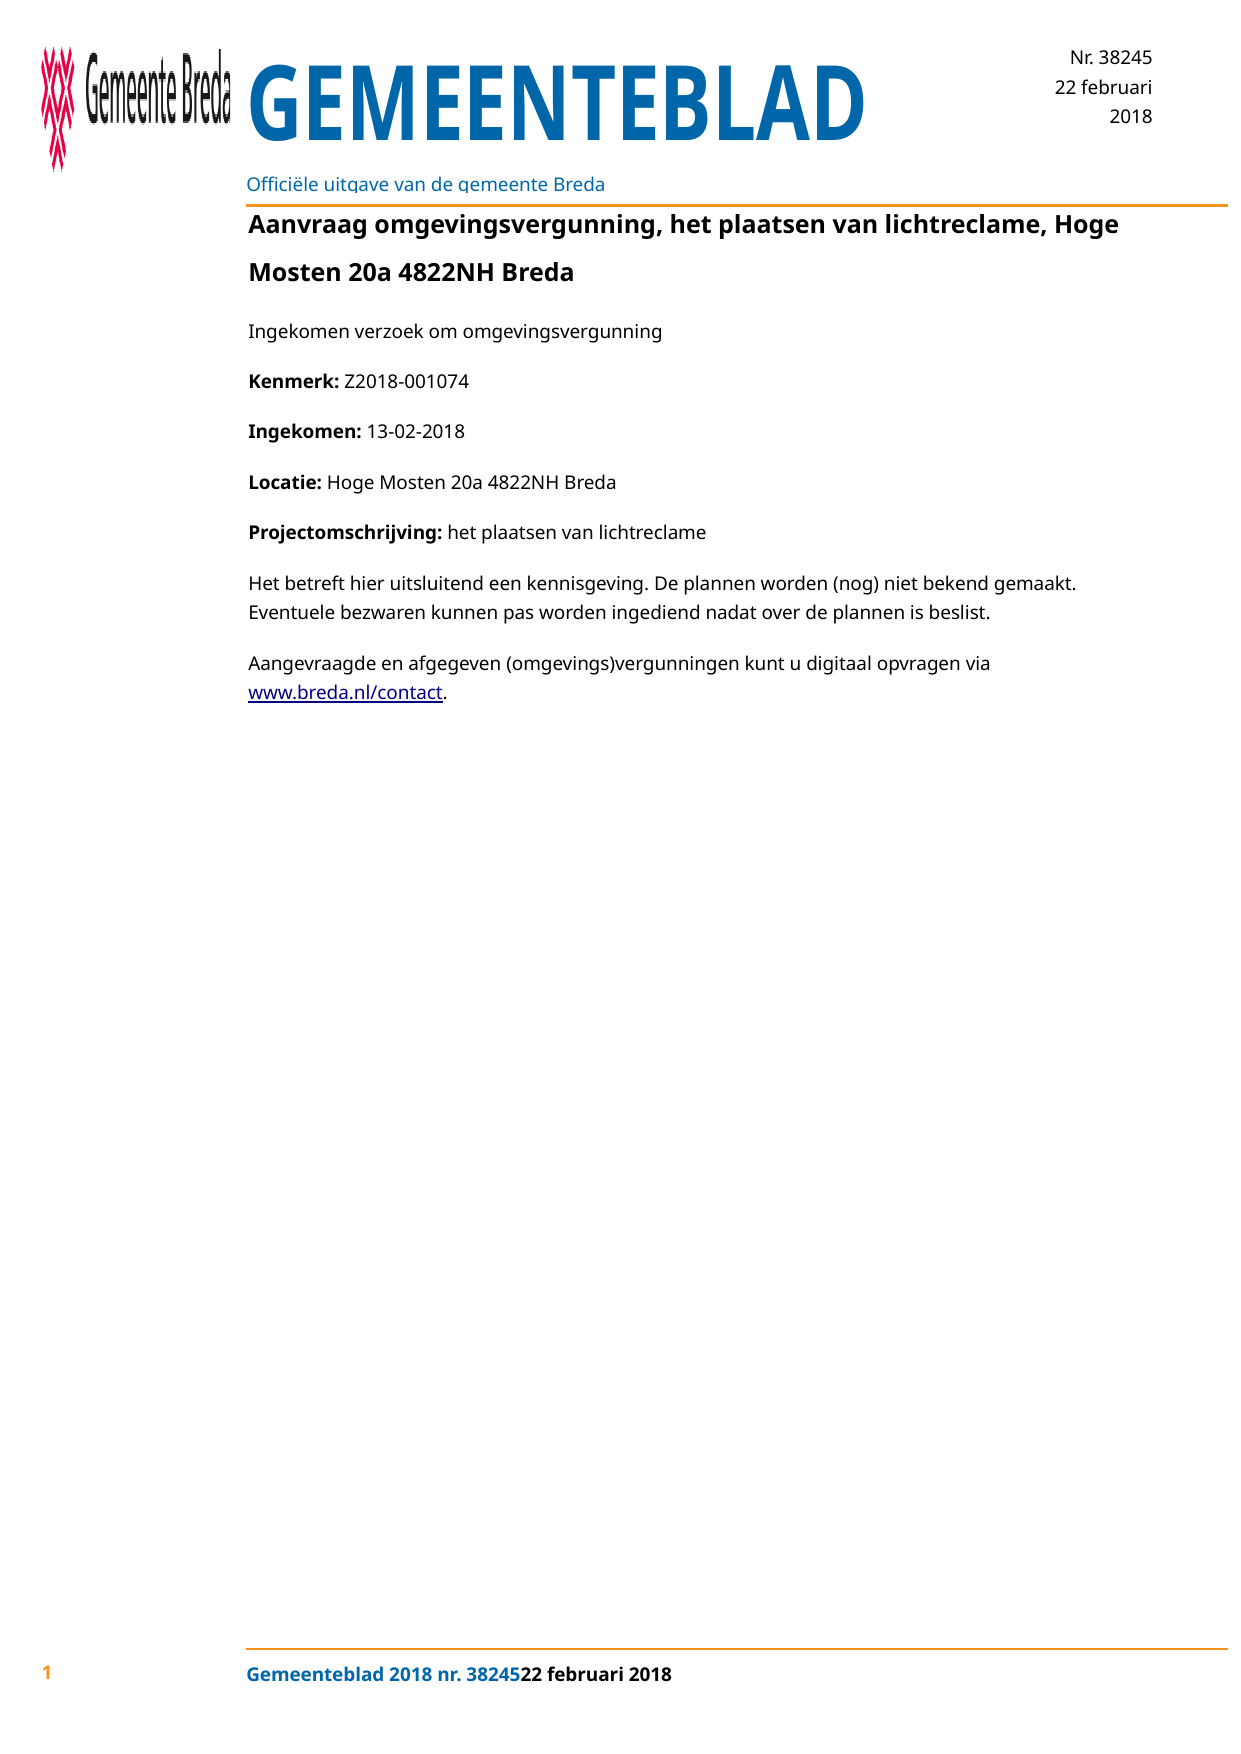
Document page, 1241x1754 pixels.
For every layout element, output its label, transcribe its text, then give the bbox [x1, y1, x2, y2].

text Ingekomen verzoek om omgevingsvergunning [248, 318, 1152, 344]
text Projectomschrijving: het plaatsen van lichtreclame [248, 519, 1152, 545]
text Ingekomen: 13-02-2018 [248, 419, 1152, 444]
text Kenmerk: Z2018-001074 [248, 368, 1152, 394]
picture [41, 47, 231, 172]
text Aangevraagde en afgegeven (omgevings)vergunningen kunt u digitaal opvragen via www.breda.nl/contact. [248, 650, 1152, 705]
text Het betreft hier uitsluitend een kennisgeving. De plannen worden (nog) niet bekend gemaakt. Eventuele bezwaren kunnen pas worden ingediend nadat over de plannen is beslist. [248, 570, 1152, 625]
text Aanvraag omgevingsvergunning, het plaatsen van lichtreclame, Hoge Mosten 20a 4822NH Breda [248, 207, 1152, 288]
text Locatie: Hoge Mosten 20a 4822NH Breda [248, 469, 1152, 495]
